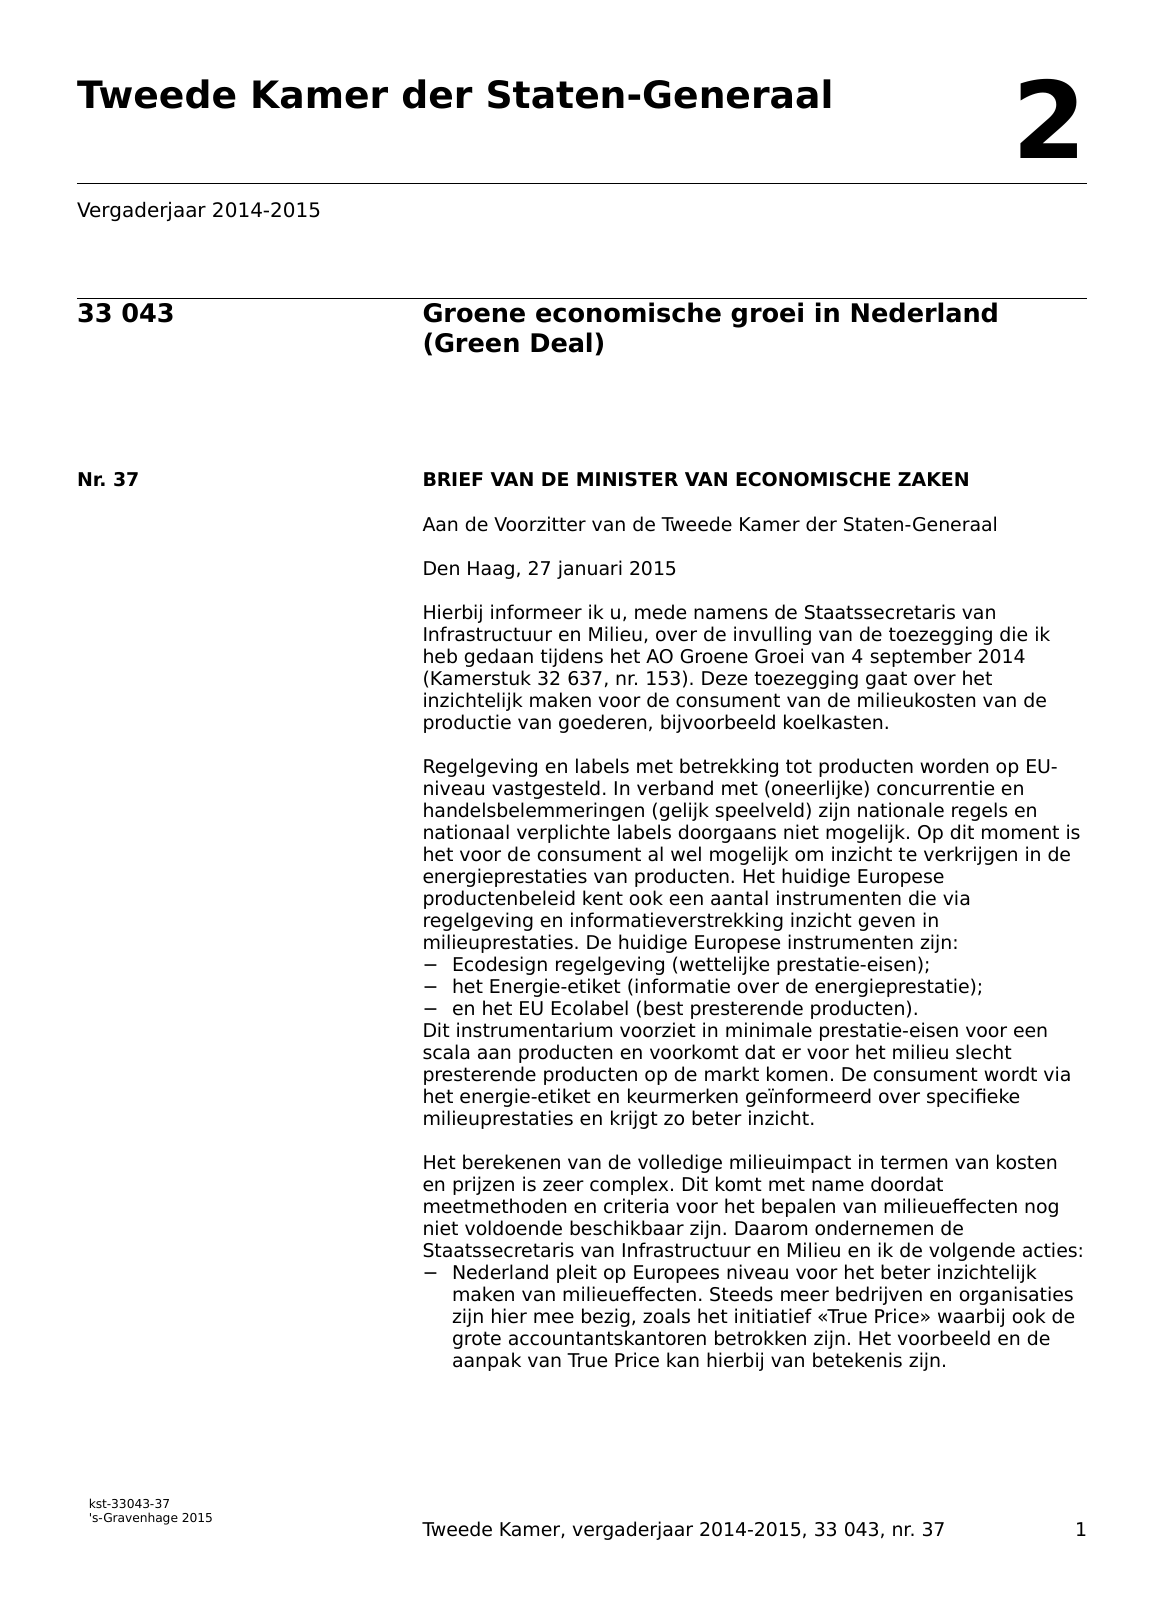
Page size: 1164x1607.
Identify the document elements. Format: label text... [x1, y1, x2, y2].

text Aan de Voorzitter van de Tweede Kamer der Staten-Generaal [422, 513, 1087, 536]
text − Nederland pleit op Europees niveau voor het beter inzichtelijk maken van milieueffecten. Steeds meer bedrijven en organisaties zijn hier mee bezig, zoals het initiatief «True Price» waarbij ook de grote accountantskantoren betrokken zijn. Het voorbeeld en de aanpak van True Price kan hierbij van betekenis zijn. [422, 1262, 1087, 1372]
subtitle 33 043 Groene economische groei in Nederland (Green Deal) [77, 299, 1087, 358]
text Regelgeving en labels met betrekking tot producten worden op EU-niveau vastgesteld. In verband met (oneerlijke) concurrentie en handelsbelemmeringen (gelijk speelveld) zijn nationale regels en nationaal verplichte labels doorgaans niet mogelijk. Op dit moment is het voor de consument al wel mogelijk om inzicht te verkrijgen in de energieprestaties van producten. Het huidige Europese productenbeleid kent ook een aantal instrumenten die via regelgeving en informatieverstrekking inzicht geven in milieuprestaties. De huidige Europese instrumenten zijn: [422, 756, 1087, 954]
table_header 2 [886, 59, 1087, 183]
text Den Haag, 27 januari 2015 [422, 558, 1087, 580]
text − en het EU Ecolabel (best presterende producten). [422, 998, 1087, 1020]
text Dit instrumentarium voorziet in minimale prestatie-eisen voor een scala aan producten en voorkomt dat er voor het milieu slecht presterende producten op de markt komen. De consument wordt via het energie-etiket en keurmerken geïnformeerd over specifieke milieuprestaties en krijgt zo beter inzicht. [422, 1020, 1087, 1129]
text 's-Gravenhage 2015 [88, 1511, 323, 1525]
text Het berekenen van de volledige milieuimpact in termen van kosten en prijzen is zeer complex. Dit komt met name doordat meetmethoden en criteria voor het bepalen van milieueffecten nog niet voldoende beschikbaar zijn. Daarom ondernemen de Staatssecretaris van Infrastructuur en Milieu en ik de volgende acties: [422, 1152, 1087, 1262]
text − het Energie-etiket (informatie over de energieprestatie); [422, 976, 1087, 998]
table_header Tweede Kamer der Staten-Generaal [77, 59, 886, 183]
subtitle Nr. 37 BRIEF VAN DE MINISTER VAN ECONOMISCHE ZAKEN [77, 469, 1087, 491]
table_cell Vergaderjaar 2014-2015 [77, 184, 1087, 298]
text Hierbij informeer ik u, mede namens de Staatssecretaris van Infrastructuur en Milieu, over de invulling van de toezegging die ik heb gedaan tijdens het AO Groene Groei van 4 september 2014 (Kamerstuk 32 637, nr. 153). Deze toezegging gaat over het inzichtelijk maken voor de consument van de milieukosten van de productie van goederen, bijvoorbeeld koelkasten. [422, 602, 1087, 734]
text kst-33043-37 [88, 1497, 323, 1511]
text − Ecodesign regelgeving (wettelijke prestatie-eisen); [422, 954, 1087, 976]
